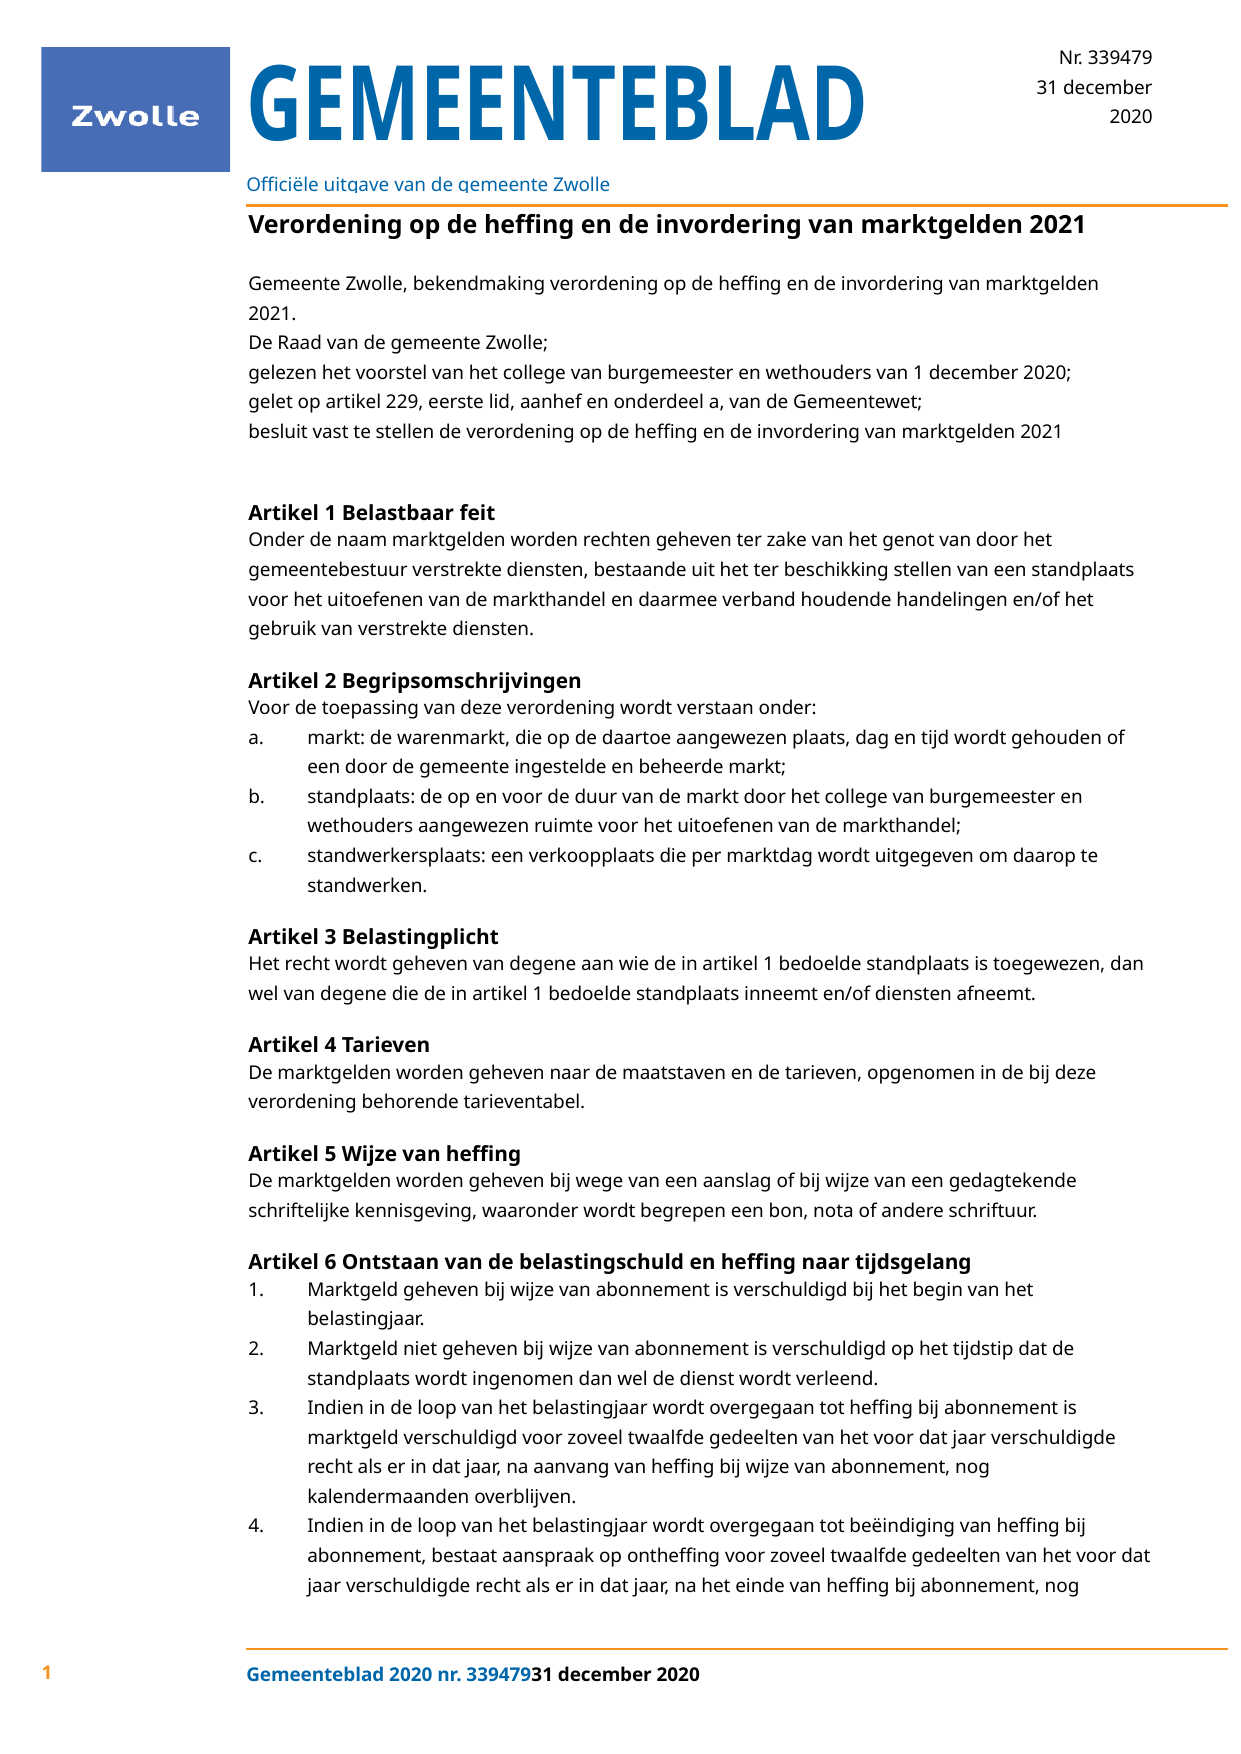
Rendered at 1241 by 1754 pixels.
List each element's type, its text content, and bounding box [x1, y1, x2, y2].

text Artikel 1 Belastbaar feit [248, 498, 1152, 527]
list Indien in de loop van het belastingjaar wordt overgegaan tot beëindiging van heffing bij abonnement, bestaat aanspraak op ontheffing voor zoveel twaalfde gedeelten van het voor dat jaar verschuldigde recht als er in dat jaar, na het einde van heffing bij abonnement, nog [248, 1513, 1152, 1597]
text Artikel 4 Tarieven [248, 1031, 1152, 1059]
text De Raad van de gemeente Zwolle; [248, 329, 1152, 355]
list Marktgeld niet geheven bij wijze van abonnement is verschuldigd op het tijdstip dat de standplaats wordt ingenomen dan wel de dienst wordt verleend. [248, 1335, 1152, 1390]
list standplaats: de op en voor de duur van de markt door het college van burgemeester en wethouders aangewezen ruimte voor het uitoefenen van de markthandel; [248, 783, 1152, 838]
text De marktgelden worden geheven naar de maatstaven en de tarieven, opgenomen in de bij deze verordening behorende tarieventabel. [248, 1059, 1152, 1114]
text gelezen het voorstel van het college van burgemeester en wethouders van 1 december 2020; [248, 359, 1152, 385]
picture [41, 47, 231, 172]
text Gemeente Zwolle, bekendmaking verordening op de heffing en de invordering van marktgelden 2021. [248, 270, 1152, 326]
text De marktgelden worden geheven bij wege van een aanslag of bij wijze van een gedagtekende schriftelijke kennisgeving, waaronder wordt begrepen een bon, nota of andere schriftuur. [248, 1167, 1152, 1223]
list markt: de warenmarkt, die op de daartoe aangewezen plaats, dag en tijd wordt gehouden of een door de gemeente ingestelde en beheerde markt; [248, 724, 1152, 779]
text Voor de toepassing van deze verordening wordt verstaan onder: [248, 694, 1152, 720]
list Indien in de loop van het belastingjaar wordt overgegaan tot heffing bij abonnement is marktgeld verschuldigd voor zoveel twaalfde gedeelten van het voor dat jaar verschuldigde recht als er in dat jaar, na aanvang van heffing bij wijze van abonnement, nog kalendermaanden overblijven. [248, 1394, 1152, 1509]
list Marktgeld geheven bij wijze van abonnement is verschuldigd bij het begin van het belastingjaar. [248, 1276, 1152, 1331]
list standwerkersplaats: een verkoopplaats die per marktdag wordt uitgegeven om daarop te standwerken. [248, 842, 1152, 897]
text Artikel 5 Wijze van heffing [248, 1139, 1152, 1167]
text Verordening op de heffing en de invordering van marktgelden 2021 [248, 207, 1152, 241]
text Onder de naam marktgelden worden rechten geheven ter zake van het genot van door het gemeentebestuur verstrekte diensten, bestaande uit het ter beschikking stellen van een standplaats voor het uitoefenen van de markthandel en daarmee verband houdende handelingen en/of het gebruik van verstrekte diensten. [248, 527, 1152, 641]
text Artikel 6 Ontstaan van de belastingschuld en heffing naar tijdsgelang [248, 1247, 1152, 1276]
text gelet op artikel 229, eerste lid, aanhef en onderdeel a, van de Gemeentewet; [248, 389, 1152, 414]
text Artikel 3 Belastingplicht [248, 922, 1152, 951]
text Het recht wordt geheven van degene aan wie de in artikel 1 bedoelde standplaats is toegewezen, dan wel van degene die de in artikel 1 bedoelde standplaats inneemt en/of diensten afneemt. [248, 951, 1152, 1006]
text besluit vast te stellen de verordening op de heffing en de invordering van marktgelden 2021 [248, 418, 1152, 444]
text Artikel 2 Begripsomschrijvingen [248, 666, 1152, 694]
